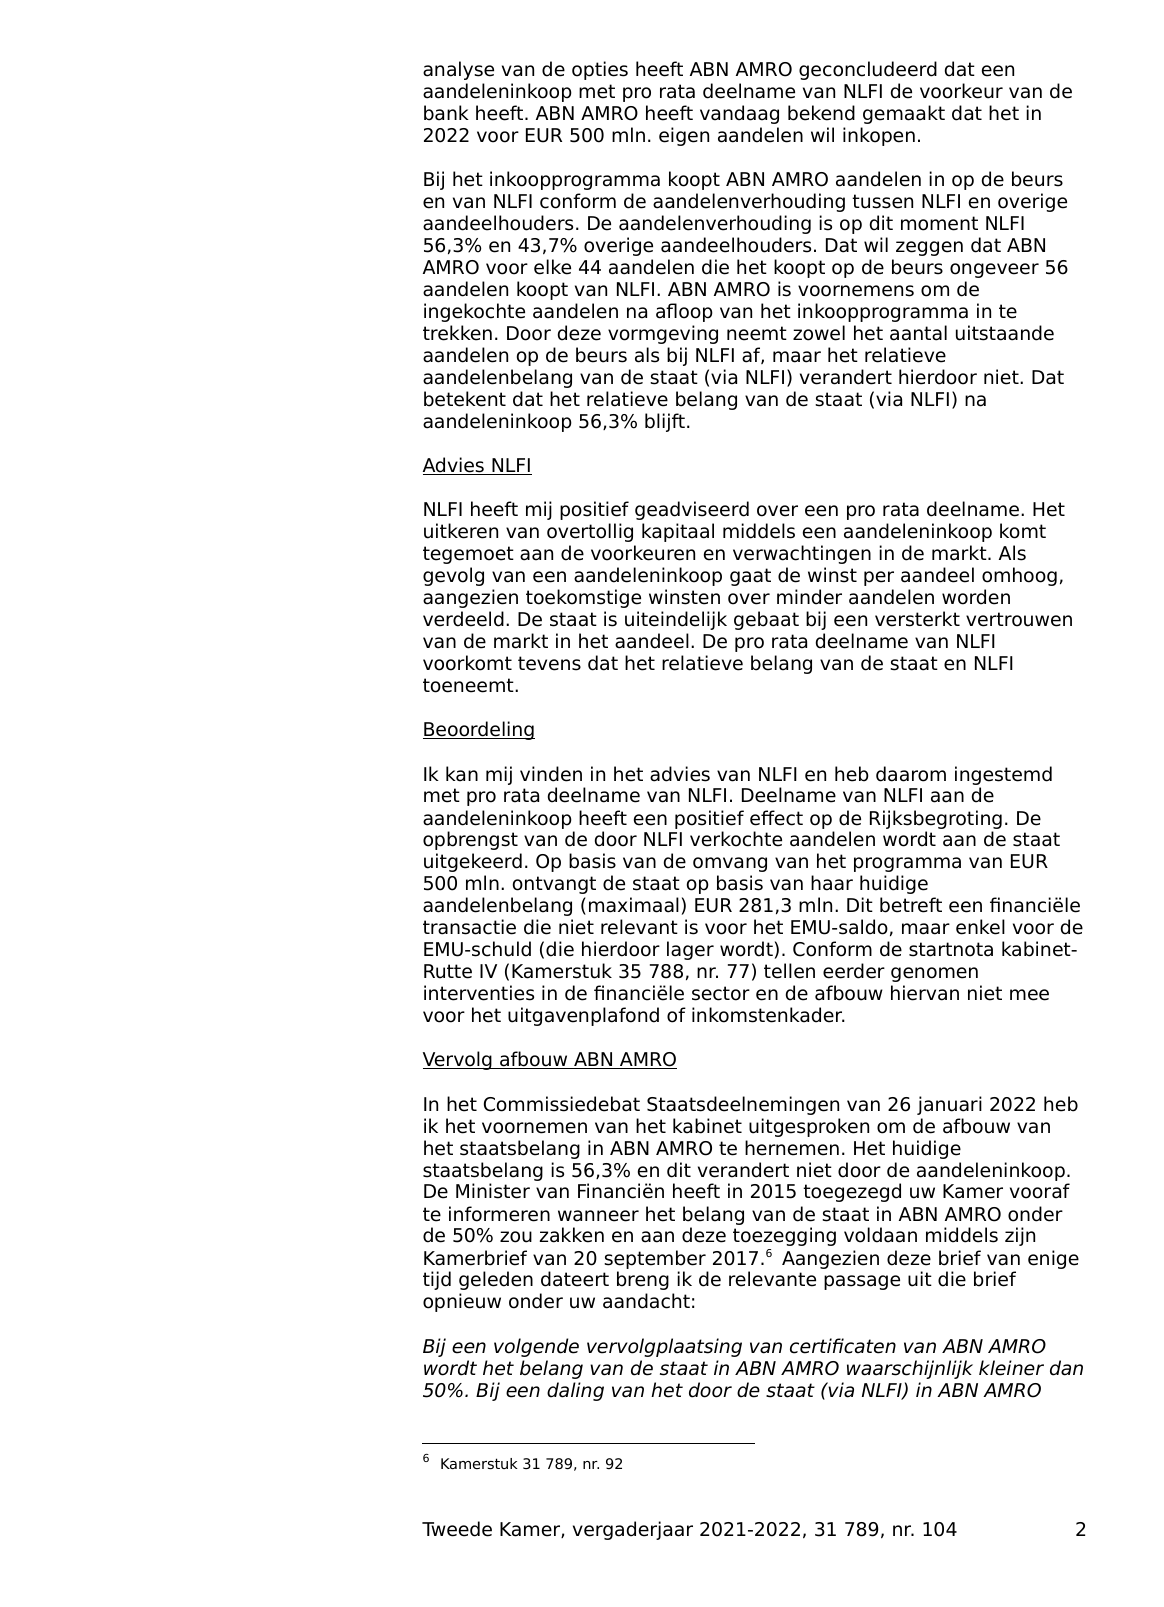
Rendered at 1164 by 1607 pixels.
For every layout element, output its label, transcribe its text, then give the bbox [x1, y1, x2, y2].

text NLFI heeft mij positief geadviseerd over een pro rata deelname. Het uitkeren van overtollig kapitaal middels een aandeleninkoop komt tegemoet aan de voorkeuren en verwachtingen in de markt. Als gevolg van een aandeleninkoop gaat de winst per aandeel omhoog, aangezien toekomstige winsten over minder aandelen worden verdeeld. De staat is uiteindelijk gebaat bij een versterkt vertrouwen van de markt in het aandeel. De pro rata deelname van NLFI voorkomt tevens dat het relatieve belang van de staat en NLFI toeneemt. [422, 499, 1087, 697]
text Ik kan mij vinden in het advies van NLFI en heb daarom ingestemd met pro rata deelname van NLFI. Deelname van NLFI aan de aandeleninkoop heeft een positief effect op de Rijksbegroting. De opbrengst van de door NLFI verkochte aandelen wordt aan de staat uitgekeerd. Op basis van de omvang van het programma van EUR 500 mln. ontvangt de staat op basis van haar huidige aandelenbelang (maximaal) EUR 281,3 mln. Dit betreft een financiële transactie die niet relevant is voor het EMU-saldo, maar enkel voor de EMU-schuld (die hierdoor lager wordt). Conform de startnota kabinet-Rutte IV (Kamerstuk 35 788, nr. 77) tellen eerder genomen interventies in de financiële sector en de afbouw hiervan niet mee voor het uitgavenplafond of inkomstenkader. [422, 763, 1087, 1027]
subtitle Vervolg afbouw ABN AMRO [422, 1049, 1087, 1071]
text analyse van de opties heeft ABN AMRO geconcludeerd dat een aandeleninkoop met pro rata deelname van NLFI de voorkeur van de bank heeft. ABN AMRO heeft vandaag bekend gemaakt dat het in 2022 voor EUR 500 mln. eigen aandelen wil inkopen. [422, 59, 1087, 147]
text Bij het inkoopprogramma koopt ABN AMRO aandelen in op de beurs en van NLFI conform de aandelenverhouding tussen NLFI en overige aandeelhouders. De aandelenverhouding is op dit moment NLFI 56,3% en 43,7% overige aandeelhouders. Dat wil zeggen dat ABN AMRO voor elke 44 aandelen die het koopt op de beurs ongeveer 56 aandelen koopt van NLFI. ABN AMRO is voornemens om de ingekochte aandelen na afloop van het inkoopprogramma in te trekken. Door deze vormgeving neemt zowel het aantal uitstaande aandelen op de beurs als bij NLFI af, maar het relatieve aandelenbelang van de staat (via NLFI) verandert hierdoor niet. Dat betekent dat het relatieve belang van de staat (via NLFI) na aandeleninkoop 56,3% blijft. [422, 169, 1087, 433]
subtitle Beoordeling [422, 719, 1087, 741]
text Kamerstuk 31 789, nr. 92 [422, 1452, 1087, 1474]
text In het Commissiedebat Staatsdeelnemingen van 26 januari 2022 heb ik het voornemen van het kabinet uitgesproken om de afbouw van het staatsbelang in ABN AMRO te hernemen. Het huidige staatsbelang is 56,3% en dit verandert niet door de aandeleninkoop. De Minister van Financiën heeft in 2015 toegezegd uw Kamer vooraf te informeren wanneer het belang van de staat in ABN AMRO onder de 50% zou zakken en aan deze toezegging voldaan middels zijn Kamerbrief van 20 september 2017. Aangezien deze brief van enige tijd geleden dateert breng ik de relevante passage uit die brief opnieuw onder uw aandacht: [422, 1093, 1087, 1313]
text Bij een volgende vervolgplaatsing van certificaten van ABN AMRO wordt het belang van de staat in ABN AMRO waarschijnlijk kleiner dan 50%. Bij een daling van het door de staat (via NLFI) in ABN AMRO [422, 1336, 1087, 1401]
subtitle Advies NLFI [422, 455, 1087, 477]
